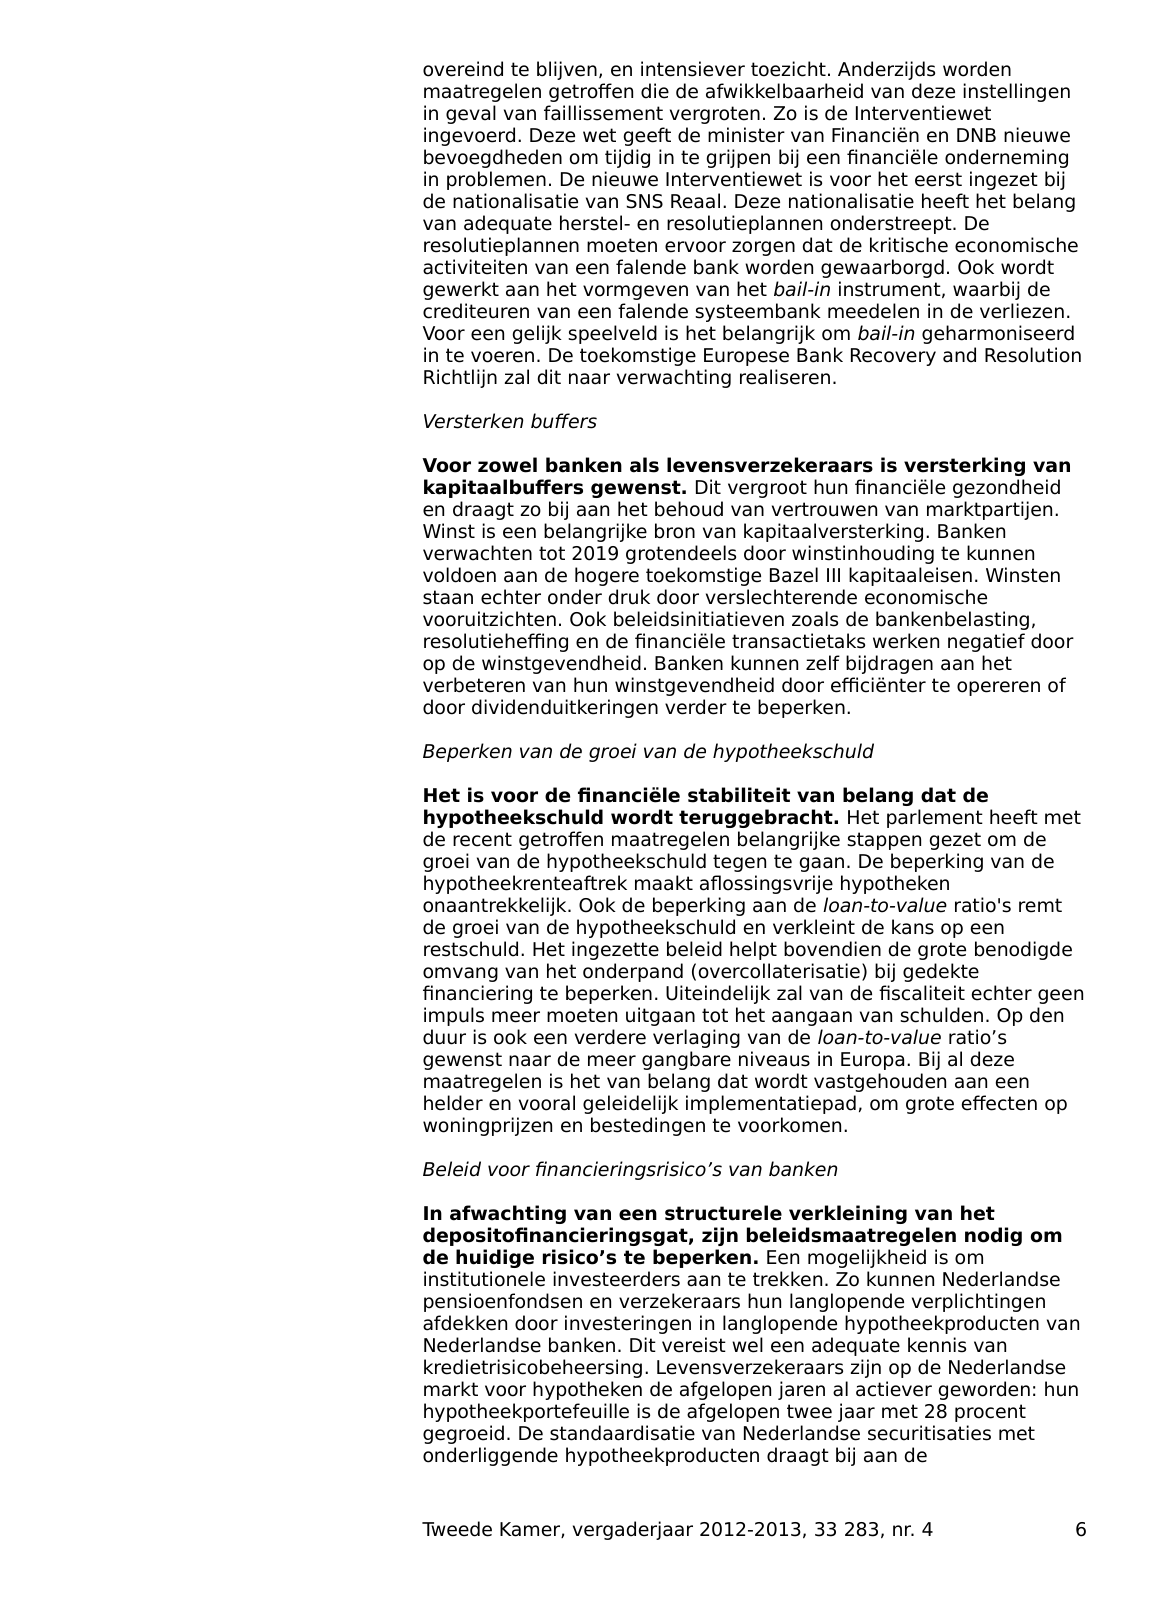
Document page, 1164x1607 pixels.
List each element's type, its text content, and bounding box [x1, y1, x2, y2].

text overeind te blijven, en intensiever toezicht. Anderzijds worden maatregelen getroffen die de afwikkelbaarheid van deze instellingen in geval van faillissement vergroten. Zo is de Interventiewet ingevoerd. Deze wet geeft de minister van Financiën en DNB nieuwe bevoegdheden om tijdig in te grijpen bij een financiële onderneming in problemen. De nieuwe Interventiewet is voor het eerst ingezet bij de nationalisatie van SNS Reaal. Deze nationalisatie heeft het belang van adequate herstel- en resolutieplannen onderstreept. De resolutieplannen moeten ervoor zorgen dat de kritische economische activiteiten van een falende bank worden gewaarborgd. Ook wordt gewerkt aan het vormgeven van het bail-in instrument, waarbij de crediteuren van een falende systeembank meedelen in de verliezen. Voor een gelijk speelveld is het belangrijk om bail-in geharmoniseerd in te voeren. De toekomstige Europese Bank Recovery and Resolution Richtlijn zal dit naar verwachting realiseren. [422, 59, 1087, 389]
text Het is voor de financiële stabiliteit van belang dat de hypotheekschuld wordt teruggebracht. Het parlement heeft met de recent getroffen maatregelen belangrijke stappen gezet om de groei van de hypotheekschuld tegen te gaan. De beperking van de hypotheekrenteaftrek maakt aflossingsvrije hypotheken onaantrekkelijk. Ook de beperking aan de loan-to-value ratio's remt de groei van de hypotheekschuld en verkleint de kans op een restschuld. Het ingezette beleid helpt bovendien de grote benodigde omvang van het onderpand (overcollaterisatie) bij gedekte financiering te beperken. Uiteindelijk zal van de fiscaliteit echter geen impuls meer moeten uitgaan tot het aangaan van schulden. Op den duur is ook een verdere verlaging van de loan-to-value ratio’s gewenst naar de meer gangbare niveaus in Europa. Bij al deze maatregelen is het van belang dat wordt vastgehouden aan een helder en vooral geleidelijk implementatiepad, om grote effecten op woningprijzen en bestedingen te voorkomen. [422, 785, 1087, 1137]
subtitle Beleid voor financieringsrisico’s van banken [422, 1159, 1087, 1181]
subtitle Versterken buffers [422, 411, 1087, 433]
text In afwachting van een structurele verkleining van het depositofinancieringsgat, zijn beleidsmaatregelen nodig om de huidige risico’s te beperken. Een mogelijkheid is om institutionele investeerders aan te trekken. Zo kunnen Nederlandse pensioenfondsen en verzekeraars hun langlopende verplichtingen afdekken door investeringen in langlopende hypotheekproducten van Nederlandse banken. Dit vereist wel een adequate kennis van kredietrisicobeheersing. Levensverzekeraars zijn op de Nederlandse markt voor hypotheken de afgelopen jaren al actiever geworden: hun hypotheekportefeuille is de afgelopen twee jaar met 28 procent gegroeid. De standaardisatie van Nederlandse securitisaties met onderliggende hypotheekproducten draagt bij aan de [422, 1203, 1087, 1467]
subtitle Beperken van de groei van de hypotheekschuld [422, 741, 1087, 763]
text Voor zowel banken als levensverzekeraars is versterking van kapitaalbuffers gewenst. Dit vergroot hun financiële gezondheid en draagt zo bij aan het behoud van vertrouwen van marktpartijen. Winst is een belangrijke bron van kapitaalversterking. Banken verwachten tot 2019 grotendeels door winstinhouding te kunnen voldoen aan de hogere toekomstige Bazel III kapitaaleisen. Winsten staan echter onder druk door verslechterende economische vooruitzichten. Ook beleidsinitiatieven zoals de bankenbelasting, resolutieheffing en de financiële transactietaks werken negatief door op de winstgevendheid. Banken kunnen zelf bijdragen aan het verbeteren van hun winstgevendheid door efficiënter te opereren of door dividenduitkeringen verder te beperken. [422, 455, 1087, 719]
